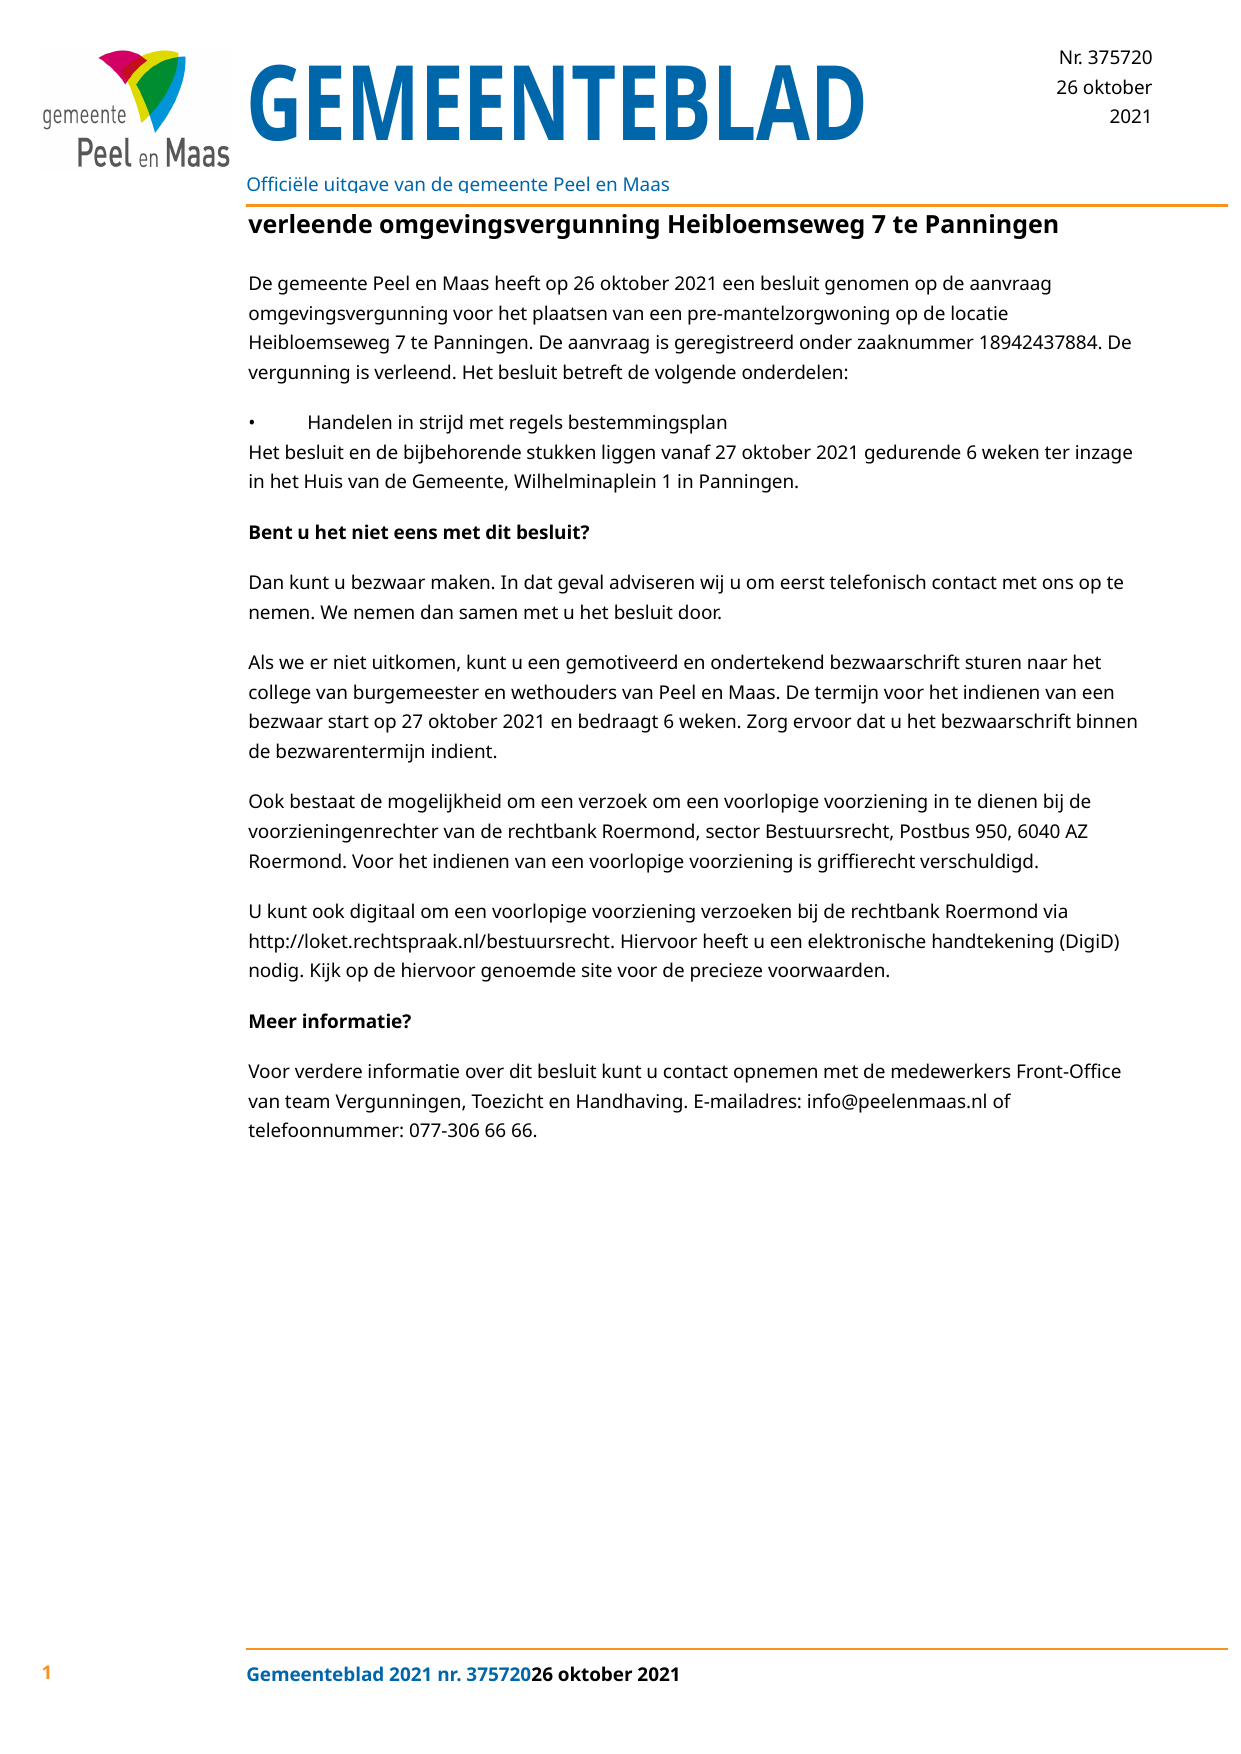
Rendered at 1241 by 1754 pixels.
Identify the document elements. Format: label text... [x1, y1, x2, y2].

text verleende omgevingsvergunning Heibloemseweg 7 te Panningen [248, 207, 1152, 241]
text U kunt ook digitaal om een voorlopige voorziening verzoeken bij de rechtbank Roermond via http://loket.rechtspraak.nl/bestuursrecht. Hiervoor heeft u een elektronische handtekening (DigiD) nodig. Kijk op de hiervoor genoemde site voor de precieze voorwaarden. [248, 898, 1152, 983]
text Voor verdere informatie over dit besluit kunt u contact opnemen met de medewerkers Front-Office van team Vergunningen, Toezicht en Handhaving. E-mailadres: info@peelenmaas.nl of telefoonnummer: 077-306 66 66. [248, 1058, 1152, 1143]
picture [41, 47, 231, 172]
text Meer informatie? [248, 1008, 1152, 1033]
text Bent u het niet eens met dit besluit? [248, 519, 1152, 545]
text Het besluit en de bijbehorende stukken liggen vanaf 27 oktober 2021 gedurende 6 weken ter inzage in het Huis van de Gemeente, Wilhelminaplein 1 in Panningen. [248, 439, 1152, 494]
text Dan kunt u bezwaar maken. In dat geval adviseren wij u om eerst telefonisch contact met ons op te nemen. We nemen dan samen met u het besluit door. [248, 569, 1152, 625]
list Handelen in strijd met regels bestemmingsplan [248, 409, 1152, 435]
text De gemeente Peel en Maas heeft op 26 oktober 2021 een besluit genomen op de aanvraag omgevingsvergunning voor het plaatsen van een pre-mantelzorgwoning op de locatie Heibloemseweg 7 te Panningen. De aanvraag is geregistreerd onder zaaknummer 18942437884. De vergunning is verleend. Het besluit betreft de volgende onderdelen: [248, 270, 1152, 385]
text Als we er niet uitkomen, kunt u een gemotiveerd en ondertekend bezwaarschrift sturen naar het college van burgemeester en wethouders van Peel en Maas. De termijn voor het indienen van een bezwaar start op 27 oktober 2021 en bedraagt 6 weken. Zorg ervoor dat u het bezwaarschrift binnen de bezwarentermijn indient. [248, 649, 1152, 764]
text Ook bestaat de mogelijkheid om een verzoek om een voorlopige voorziening in te dienen bij de voorzieningenrechter van de rechtbank Roermond, sector Bestuursrecht, Postbus 950, 6040 AZ Roermond. Voor het indienen van een voorlopige voorziening is griffierecht verschuldigd. [248, 789, 1152, 873]
